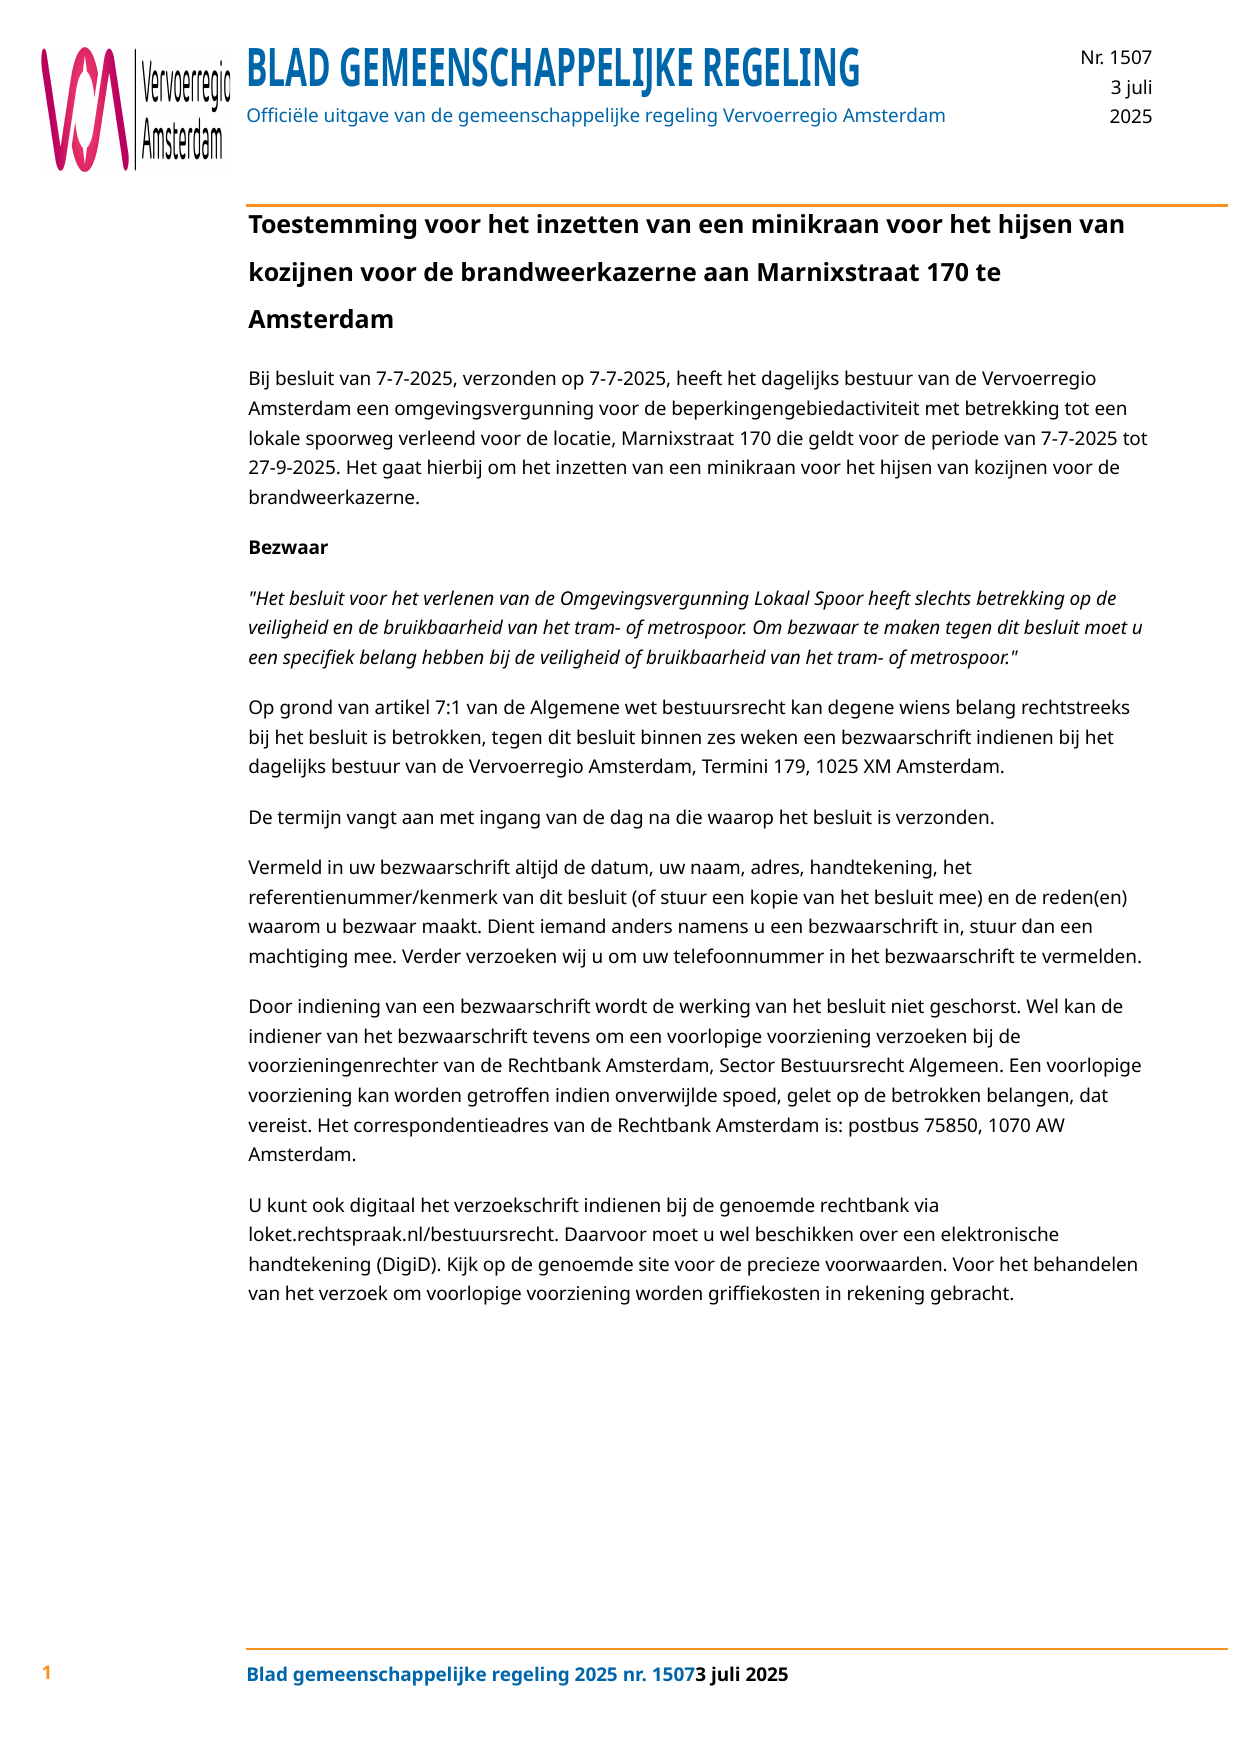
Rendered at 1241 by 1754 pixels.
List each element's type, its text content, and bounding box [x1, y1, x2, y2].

text Toestemming voor het inzetten van een minikraan voor het hijsen van kozijnen voor de brandweerkazerne aan Marnixstraat 170 te Amsterdam [248, 207, 1152, 336]
text Bij besluit van 7-7-2025, verzonden op 7-7-2025, heeft het dagelijks bestuur van de Vervoerregio Amsterdam een omgevingsvergunning voor de beperkingengebiedactiviteit met betrekking tot een lokale spoorweg verleend voor de locatie, Marnixstraat 170 die geldt voor de periode van 7-7-2025 tot 27-9-2025. Het gaat hierbij om het inzetten van een minikraan voor het hijsen van kozijnen voor de brandweerkazerne. [248, 366, 1152, 509]
text U kunt ook digitaal het verzoekschrift indienen bij de genoemde rechtbank via loket.rechtspraak.nl/bestuursrecht. Daarvoor moet u wel beschikken over een elektronische handtekening (DigiD). Kijk op de genoemde site voor de precieze voorwaarden. Voor het behandelen van het verzoek om voorlopige voorziening worden griffiekosten in rekening gebracht. [248, 1192, 1152, 1306]
text "Het besluit voor het verlenen van de Omgevingsvergunning Lokaal Spoor heeft slechts betrekking op de veiligheid en de bruikbaarheid van het tram- of metrospoor. Om bezwaar te maken tegen dit besluit moet u een specifiek belang hebben bij de veiligheid of bruikbaarheid van het tram- of metrospoor." [248, 585, 1152, 669]
text Vermeld in uw bezwaarschrift altijd de datum, uw naam, adres, handtekening, het referentienummer/kenmerk van dit besluit (of stuur een kopie van het besluit mee) en de reden(en) waarom u bezwaar maakt. Dient iemand anders namens u een bezwaarschrift in, stuur dan een machtiging mee. Verder verzoeken wij u om uw telefoonnummer in het bezwaarschrift te vermelden. [248, 854, 1152, 969]
text Bezwaar [248, 534, 1152, 560]
picture [41, 47, 231, 172]
text Door indiening van een bezwaarschrift wordt de werking van het besluit niet geschorst. Wel kan de indiener van het bezwaarschrift tevens om een voorlopige voorziening verzoeken bij de voorzieningenrechter van de Rechtbank Amsterdam, Sector Bestuursrecht Algemeen. Een voorlopige voorziening kan worden getroffen indien onverwijlde spoed, gelet op de betrokken belangen, dat vereist. Het correspondentieadres van de Rechtbank Amsterdam is: postbus 75850, 1070 AW Amsterdam. [248, 993, 1152, 1167]
text Op grond van artikel 7:1 van de Algemene wet bestuursrecht kan degene wiens belang rechtstreeks bij het besluit is betrokken, tegen dit besluit binnen zes weken een bezwaarschrift indienen bij het dagelijks bestuur van de Vervoerregio Amsterdam, Termini 179, 1025 XM Amsterdam. [248, 694, 1152, 779]
text De termijn vangt aan met ingang van de dag na die waarop het besluit is verzonden. [248, 804, 1152, 829]
